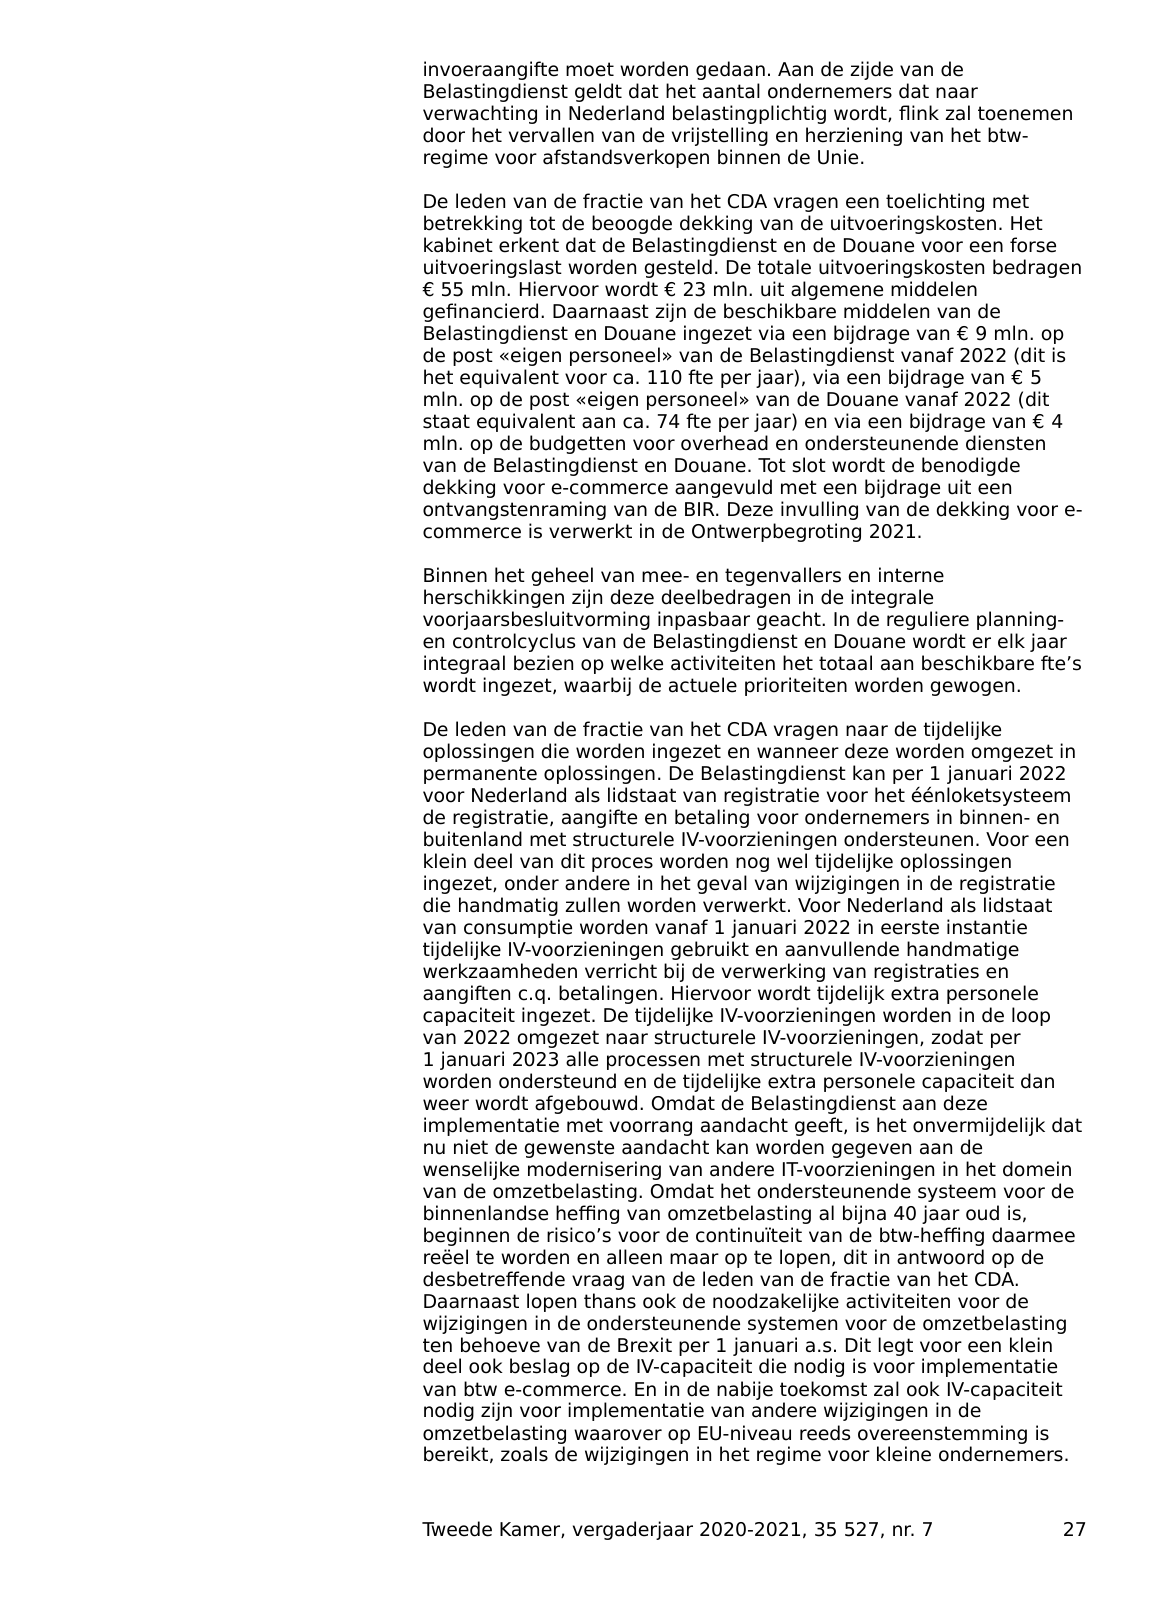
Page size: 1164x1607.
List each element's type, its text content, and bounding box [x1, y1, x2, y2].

text invoeraangifte moet worden gedaan. Aan de zijde van de Belastingdienst geldt dat het aantal ondernemers dat naar verwachting in Nederland belastingplichtig wordt, flink zal toenemen door het vervallen van de vrijstelling en herziening van het btw-regime voor afstandsverkopen binnen de Unie. [422, 59, 1087, 169]
text De leden van de fractie van het CDA vragen naar de tijdelijke oplossingen die worden ingezet en wanneer deze worden omgezet in permanente oplossingen. De Belastingdienst kan per 1 januari 2022 voor Nederland als lidstaat van registratie voor het éénloketsysteem de registratie, aangifte en betaling voor ondernemers in binnen- en buitenland met structurele IV-voorzieningen ondersteunen. Voor een klein deel van dit proces worden nog wel tijdelijke oplossingen ingezet, onder andere in het geval van wijzigingen in de registratie die handmatig zullen worden verwerkt. Voor Nederland als lidstaat van consumptie worden vanaf 1 januari 2022 in eerste instantie tijdelijke IV-voorzieningen gebruikt en aanvullende handmatige werkzaamheden verricht bij de verwerking van registraties en aangiften c.q. betalingen. Hiervoor wordt tijdelijk extra personele capaciteit ingezet. De tijdelijke IV-voorzieningen worden in de loop van 2022 omgezet naar structurele IV-voorzieningen, zodat per 1 januari 2023 alle processen met structurele IV-voorzieningen worden ondersteund en de tijdelijke extra personele capaciteit dan weer wordt afgebouwd. Omdat de Belastingdienst aan deze implementatie met voorrang aandacht geeft, is het onvermijdelijk dat nu niet de gewenste aandacht kan worden gegeven aan de wenselijke modernisering van andere IT-voorzieningen in het domein van de omzetbelasting. Omdat het ondersteunende systeem voor de binnenlandse heffing van omzetbelasting al bijna 40 jaar oud is, beginnen de risico’s voor de continuïteit van de btw-heffing daarmee reëel te worden en alleen maar op te lopen, dit in antwoord op de desbetreffende vraag van de leden van de fractie van het CDA. Daarnaast lopen thans ook de noodzakelijke activiteiten voor de wijzigingen in de ondersteunende systemen voor de omzetbelasting ten behoeve van de Brexit per 1 januari a.s. Dit legt voor een klein deel ook beslag op de IV-capaciteit die nodig is voor implementatie van btw e-commerce. En in de nabije toekomst zal ook IV-capaciteit nodig zijn voor implementatie van andere wijzigingen in de omzetbelasting waarover op EU-niveau reeds overeenstemming is bereikt, zoals de wijzigingen in het regime voor kleine ondernemers. [422, 719, 1087, 1466]
text Binnen het geheel van mee- en tegenvallers en interne herschikkingen zijn deze deelbedragen in de integrale voorjaarsbesluitvorming inpasbaar geacht. In de reguliere planning- en controlcyclus van de Belastingdienst en Douane wordt er elk jaar integraal bezien op welke activiteiten het totaal aan beschikbare fte’s wordt ingezet, waarbij de actuele prioriteiten worden gewogen. [422, 565, 1087, 697]
text De leden van de fractie van het CDA vragen een toelichting met betrekking tot de beoogde dekking van de uitvoeringskosten. Het kabinet erkent dat de Belastingdienst en de Douane voor een forse uitvoeringslast worden gesteld. De totale uitvoeringskosten bedragen € 55 mln. Hiervoor wordt € 23 mln. uit algemene middelen gefinancierd. Daarnaast zijn de beschikbare middelen van de Belastingdienst en Douane ingezet via een bijdrage van € 9 mln. op de post «eigen personeel» van de Belastingdienst vanaf 2022 (dit is het equivalent voor ca. 110 fte per jaar), via een bijdrage van € 5 mln. op de post «eigen personeel» van de Douane vanaf 2022 (dit staat equivalent aan ca. 74 fte per jaar) en via een bijdrage van € 4 mln. op de budgetten voor overhead en ondersteunende diensten van de Belastingdienst en Douane. Tot slot wordt de benodigde dekking voor e-commerce aangevuld met een bijdrage uit een ontvangstenraming van de BIR. Deze invulling van de dekking voor e-commerce is verwerkt in de Ontwerpbegroting 2021. [422, 191, 1087, 543]
